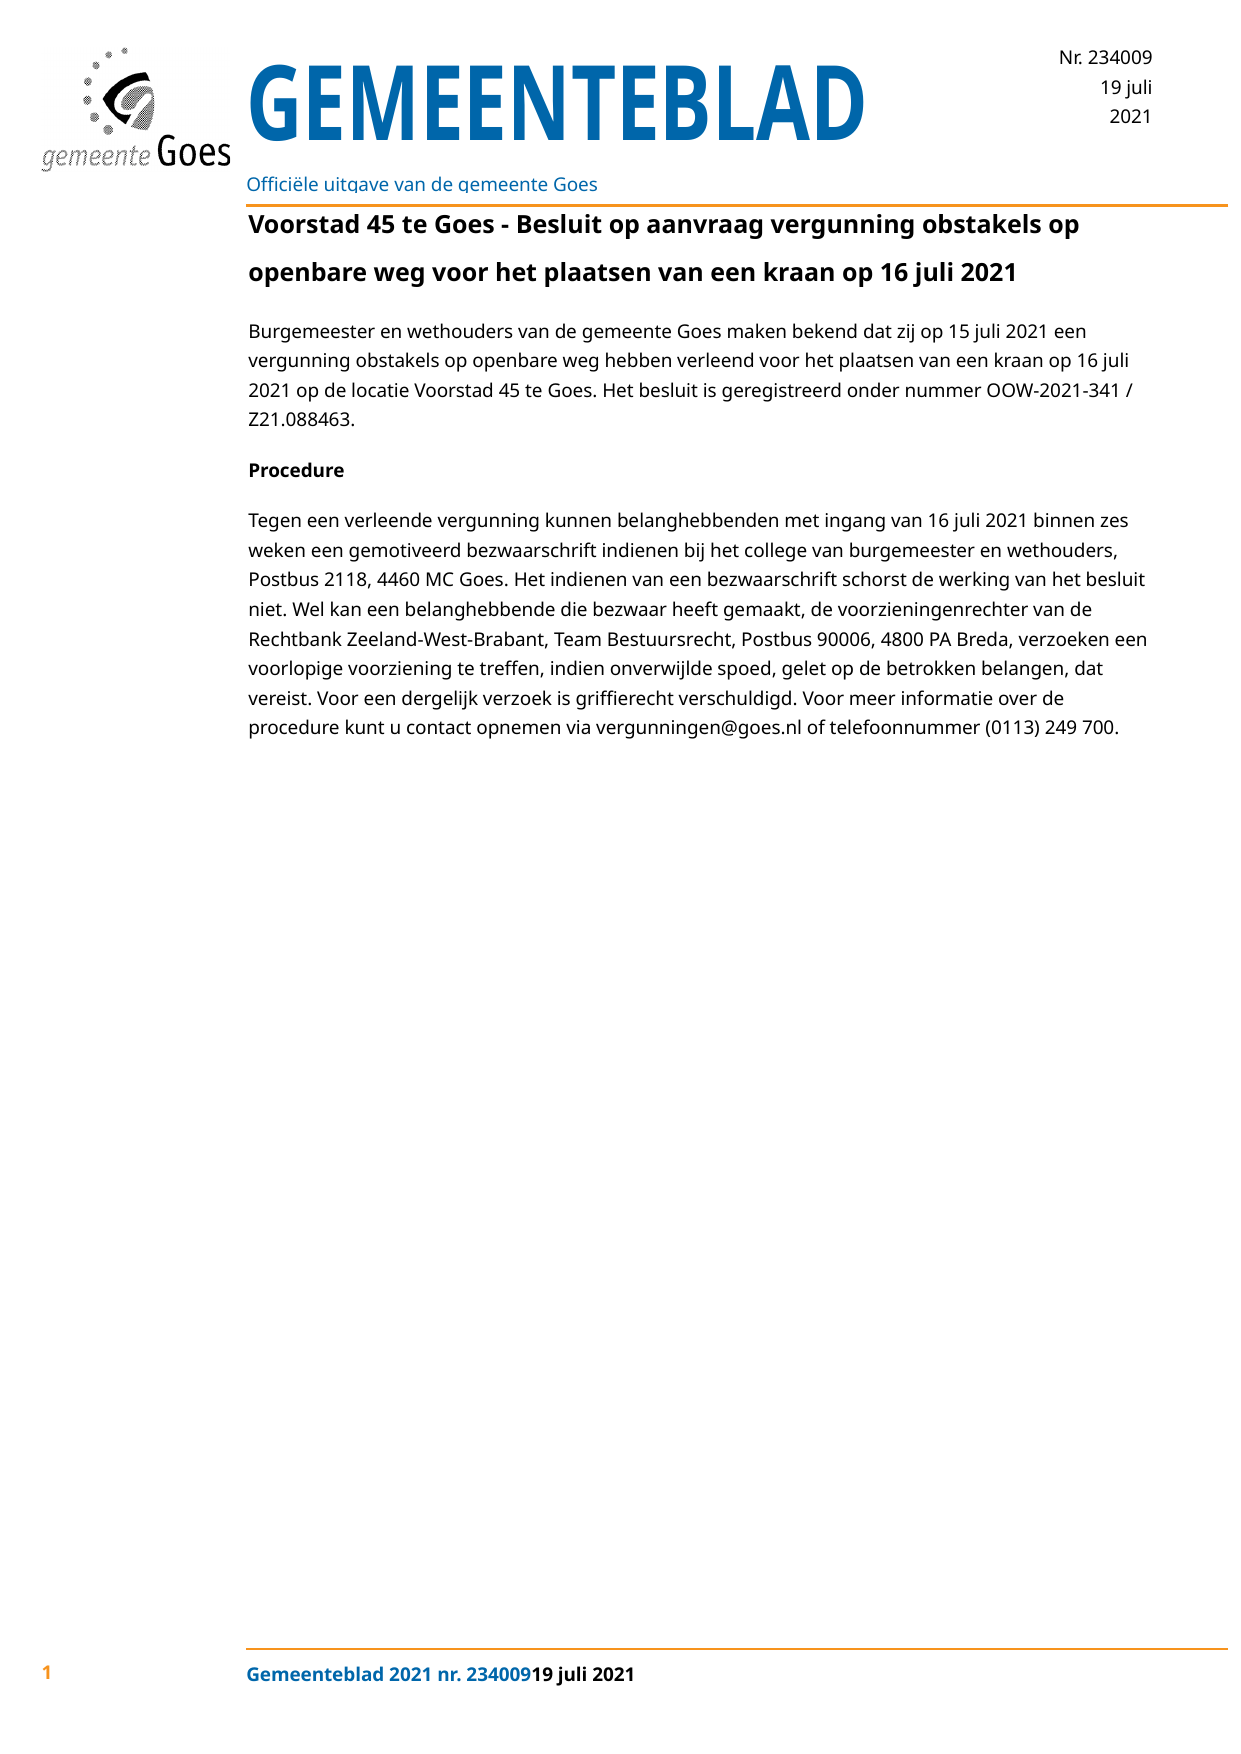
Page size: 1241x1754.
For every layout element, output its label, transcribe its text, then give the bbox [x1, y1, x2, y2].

text Voorstad 45 te Goes - Besluit op aanvraag vergunning obstakels op openbare weg voor het plaatsen van een kraan op 16 juli 2021 [248, 207, 1152, 288]
picture [41, 47, 231, 172]
text Tegen een verleende vergunning kunnen belanghebbenden met ingang van 16 juli 2021 binnen zes weken een gemotiveerd bezwaarschrift indienen bij het college van burgemeester en wethouders, Postbus 2118, 4460 MC Goes. Het indienen van een bezwaarschrift schorst de werking van het besluit niet. Wel kan een belanghebbende die bezwaar heeft gemaakt, de voorzieningenrechter van de Rechtbank Zeeland-West-Brabant, Team Bestuursrecht, Postbus 90006, 4800 PA Breda, verzoeken een voorlopige voorziening te treffen, indien onverwijlde spoed, gelet op de betrokken belangen, dat vereist. Voor een dergelijk verzoek is griffierecht verschuldigd. Voor meer informatie over de procedure kunt u contact opnemen via vergunningen@goes.nl of telefoonnummer (0113) 249 700. [248, 507, 1152, 740]
text Burgemeester en wethouders van de gemeente Goes maken bekend dat zij op 15 juli 2021 een vergunning obstakels op openbare weg hebben verleend voor het plaatsen van een kraan op 16 juli 2021 op de locatie Voorstad 45 te Goes. Het besluit is geregistreerd onder nummer OOW-2021-341 / Z21.088463. [248, 318, 1152, 432]
text Procedure [248, 457, 1152, 483]
